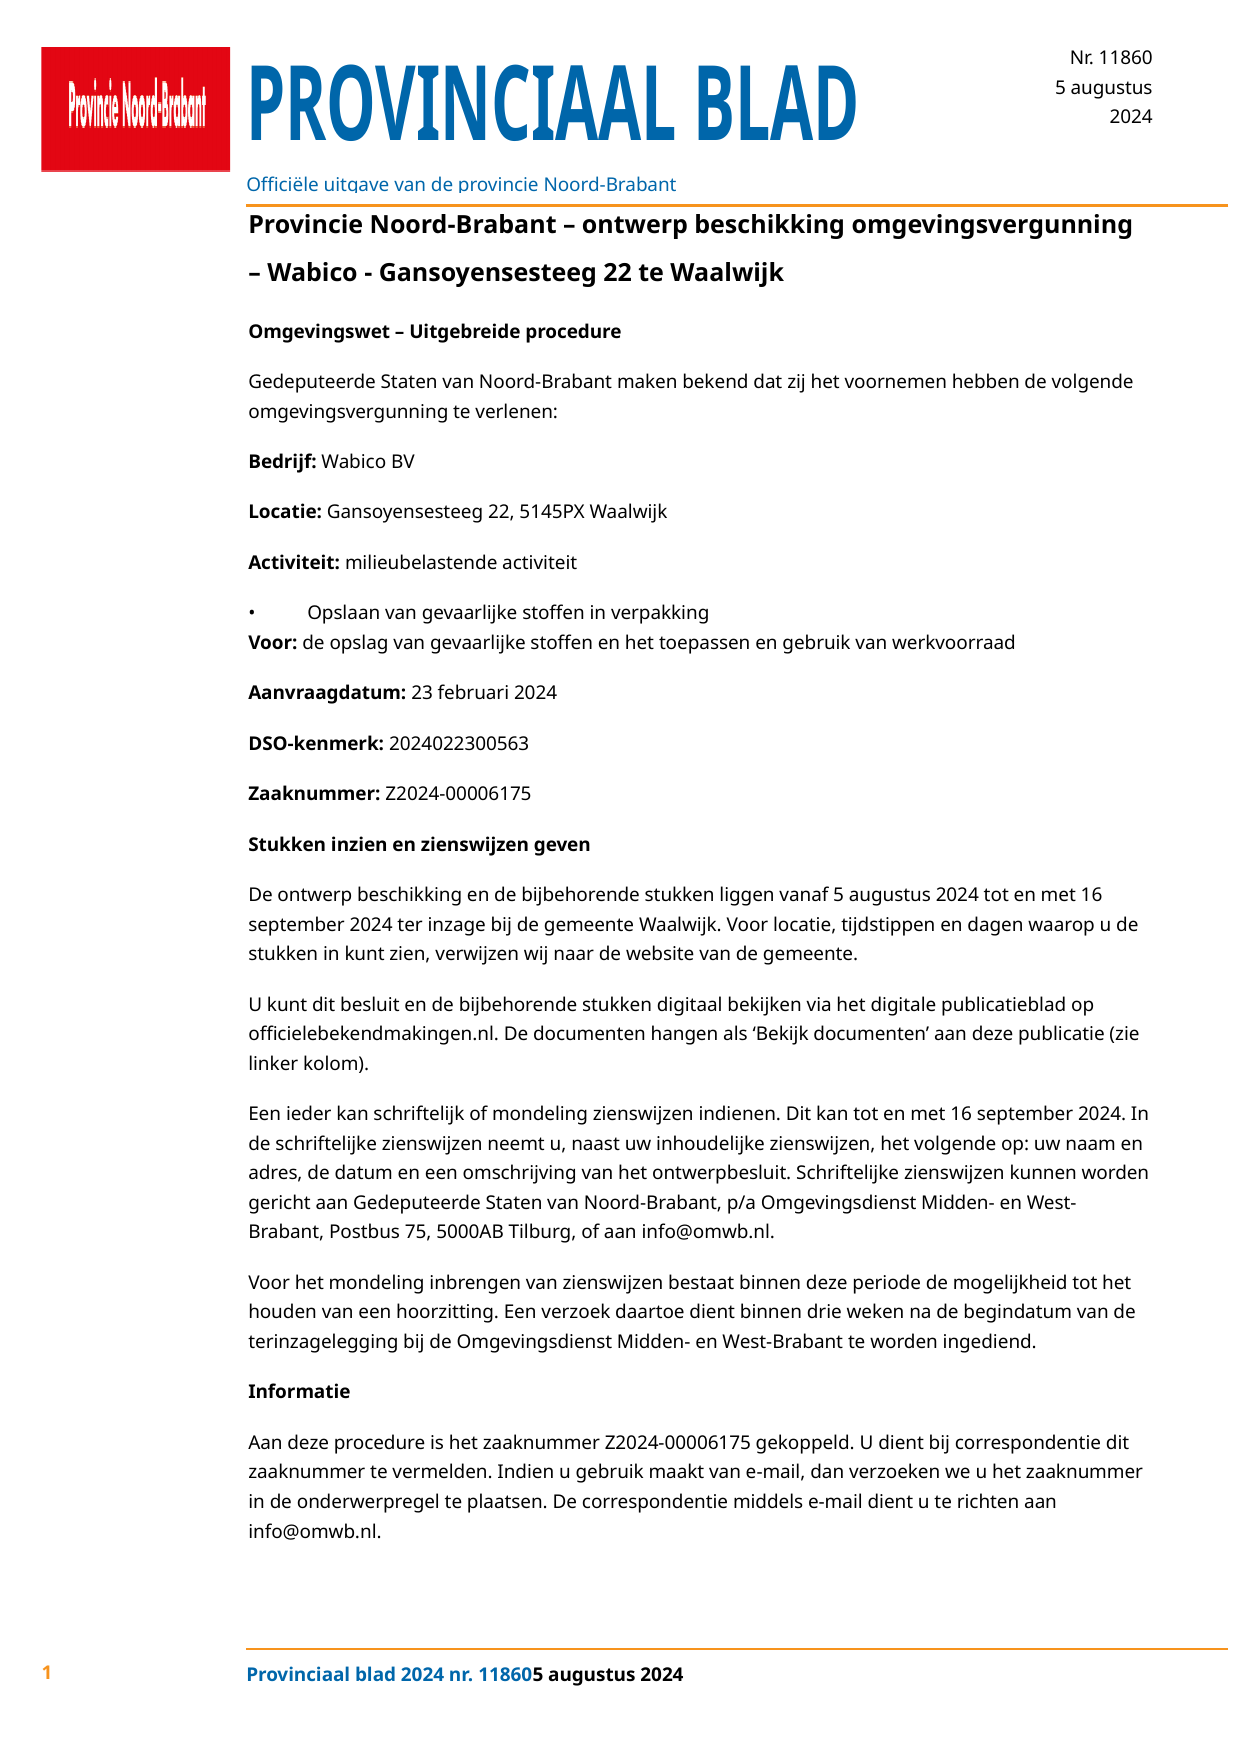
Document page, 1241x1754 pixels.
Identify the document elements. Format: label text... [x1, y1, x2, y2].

picture [41, 47, 231, 172]
text Omgevingswet – Uitgebreide procedure [248, 318, 1152, 344]
text De ontwerp beschikking en de bijbehorende stukken liggen vanaf 5 augustus 2024 tot en met 16 september 2024 ter inzage bij de gemeente Waalwijk. Voor locatie, tijdstippen en dagen waarop u de stukken in kunt zien, verwijzen wij naar de website van de gemeente. [248, 881, 1152, 966]
text Een ieder kan schriftelijk of mondeling zienswijzen indienen. Dit kan tot en met 16 september 2024. In de schriftelijke zienswijzen neemt u, naast uw inhoudelijke zienswijzen, het volgende op: uw naam en adres, de datum en een omschrijving van het ontwerpbesluit. Schriftelijke zienswijzen kunnen worden gericht aan Gedeputeerde Staten van Noord-Brabant, p/a Omgevingsdienst Midden- en West-Brabant, Postbus 75, 5000AB Tilburg, of aan info@omwb.nl. [248, 1100, 1152, 1244]
text DSO-kenmerk: 2024022300563 [248, 730, 1152, 756]
text Aan deze procedure is het zaaknummer Z2024-00006175 gekoppeld. U dient bij correspondentie dit zaaknummer te vermelden. Indien u gebruik maakt van e-mail, dan verzoeken we u het zaaknummer in de onderwerpregel te plaatsen. De correspondentie middels e-mail dient u te richten aan info@omwb.nl. [248, 1429, 1152, 1544]
text Zaaknummer: Z2024-00006175 [248, 780, 1152, 806]
text Voor: de opslag van gevaarlijke stoffen en het toepassen en gebruik van werkvoorraad [248, 629, 1152, 655]
text Provincie Noord-Brabant – ontwerp beschikking omgevingsvergunning – Wabico - Gansoyensesteeg 22 te Waalwijk [248, 207, 1152, 288]
text Aanvraagdatum: 23 februari 2024 [248, 679, 1152, 705]
text Gedeputeerde Staten van Noord-Brabant maken bekend dat zij het voornemen hebben de volgende omgevingsvergunning te verlenen: [248, 368, 1152, 424]
text Activiteit: milieubelastende activiteit [248, 549, 1152, 575]
text Voor het mondeling inbrengen van zienswijzen bestaat binnen deze periode de mogelijkheid tot het houden van een hoorzitting. Een verzoek daartoe dient binnen drie weken na de begindatum van de terinzagelegging bij de Omgevingsdienst Midden- en West-Brabant te worden ingediend. [248, 1269, 1152, 1354]
text Bedrijf: Wabico BV [248, 448, 1152, 474]
text U kunt dit besluit en de bijbehorende stukken digitaal bekijken via het digitale publicatieblad op officielebekendmakingen.nl. De documenten hangen als ‘Bekijk documenten’ aan deze publicatie (zie linker kolom). [248, 991, 1152, 1076]
text Locatie: Gansoyensesteeg 22, 5145PX Waalwijk [248, 499, 1152, 524]
text Stukken inzien en zienswijzen geven [248, 831, 1152, 857]
list Opslaan van gevaarlijke stoffen in verpakking [248, 599, 1152, 625]
text Informatie [248, 1379, 1152, 1404]
